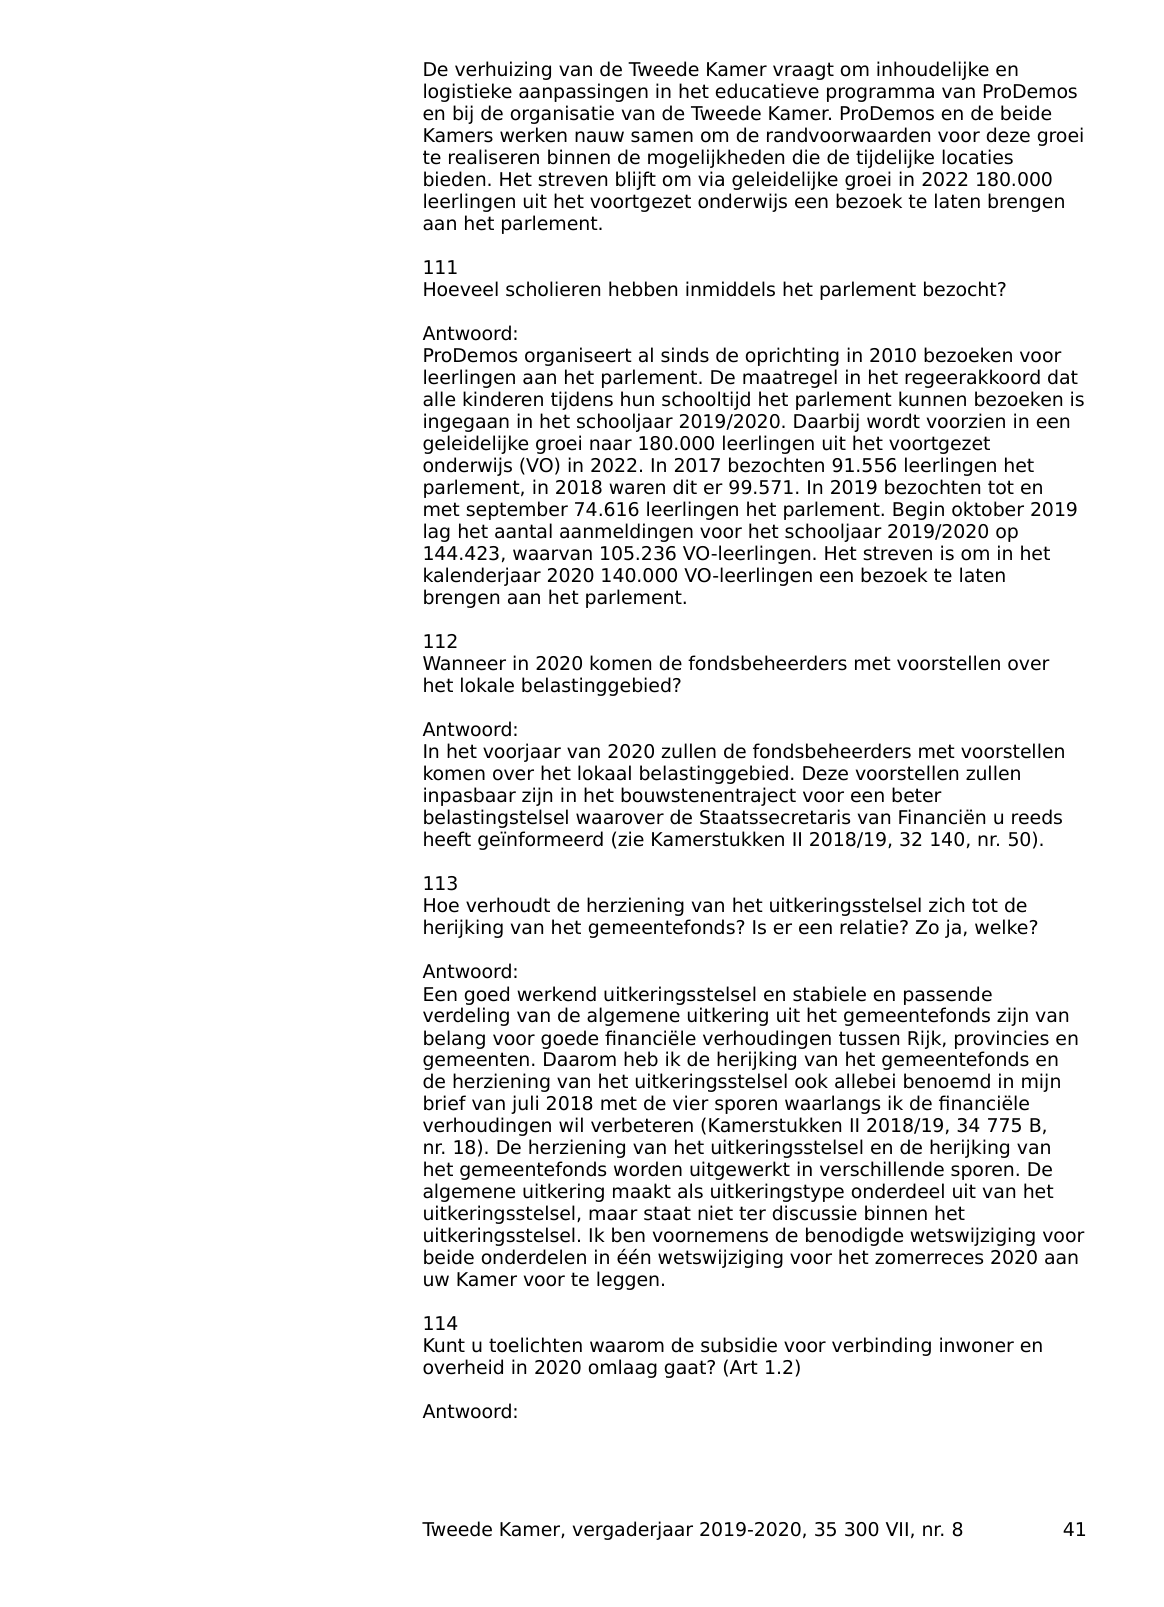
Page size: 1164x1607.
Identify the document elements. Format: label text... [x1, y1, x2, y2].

text 114 [422, 1313, 1087, 1335]
text ProDemos organiseert al sinds de oprichting in 2010 bezoeken voor leerlingen aan het parlement. De maatregel in het regeerakkoord dat alle kinderen tijdens hun schooltijd het parlement kunnen bezoeken is ingegaan in het schooljaar 2019/2020. Daarbij wordt voorzien in een geleidelijke groei naar 180.000 leerlingen uit het voortgezet onderwijs (VO) in 2022. In 2017 bezochten 91.556 leerlingen het parlement, in 2018 waren dit er 99.571. In 2019 bezochten tot en met september 74.616 leerlingen het parlement. Begin oktober 2019 lag het aantal aanmeldingen voor het schooljaar 2019/2020 op 144.423, waarvan 105.236 VO-leerlingen. Het streven is om in het kalenderjaar 2020 140.000 VO-leerlingen een bezoek te laten brengen aan het parlement. [422, 345, 1087, 609]
text Antwoord: [422, 1401, 1087, 1423]
text In het voorjaar van 2020 zullen de fondsbeheerders met voorstellen komen over het lokaal belastinggebied. Deze voorstellen zullen inpasbaar zijn in het bouwstenentraject voor een beter belastingstelsel waarover de Staatssecretaris van Financiën u reeds heeft geïnformeerd (zie Kamerstukken II 2018/19, 32 140, nr. 50). [422, 741, 1087, 851]
text Antwoord: [422, 719, 1087, 741]
text Kunt u toelichten waarom de subsidie voor verbinding inwoner en overheid in 2020 omlaag gaat? (Art 1.2) [422, 1335, 1087, 1379]
text 111 [422, 257, 1087, 279]
text Hoeveel scholieren hebben inmiddels het parlement bezocht? [422, 279, 1087, 301]
text De verhuizing van de Tweede Kamer vraagt om inhoudelijke en logistieke aanpassingen in het educatieve programma van ProDemos en bij de organisatie van de Tweede Kamer. ProDemos en de beide Kamers werken nauw samen om de randvoorwaarden voor deze groei te realiseren binnen de mogelijkheden die de tijdelijke locaties bieden. Het streven blijft om via geleidelijke groei in 2022 180.000 leerlingen uit het voortgezet onderwijs een bezoek te laten brengen aan het parlement. [422, 59, 1087, 235]
text 112 [422, 631, 1087, 653]
text Antwoord: [422, 323, 1087, 345]
text Antwoord: [422, 961, 1087, 983]
text 113 [422, 873, 1087, 895]
text Hoe verhoudt de herziening van het uitkeringsstelsel zich tot de herijking van het gemeentefonds? Is er een relatie? Zo ja, welke? [422, 895, 1087, 939]
text Een goed werkend uitkeringsstelsel en stabiele en passende verdeling van de algemene uitkering uit het gemeentefonds zijn van belang voor goede financiële verhoudingen tussen Rijk, provincies en gemeenten. Daarom heb ik de herijking van het gemeentefonds en de herziening van het uitkeringsstelsel ook allebei benoemd in mijn brief van juli 2018 met de vier sporen waarlangs ik de financiële verhoudingen wil verbeteren (Kamerstukken II 2018/19, 34 775 B, nr. 18). De herziening van het uitkeringsstelsel en de herijking van het gemeentefonds worden uitgewerkt in verschillende sporen. De algemene uitkering maakt als uitkeringstype onderdeel uit van het uitkeringsstelsel, maar staat niet ter discussie binnen het uitkeringsstelsel. Ik ben voornemens de benodigde wetswijziging voor beide onderdelen in één wetswijziging voor het zomerreces 2020 aan uw Kamer voor te leggen. [422, 983, 1087, 1291]
text Wanneer in 2020 komen de fondsbeheerders met voorstellen over het lokale belastinggebied? [422, 653, 1087, 697]
